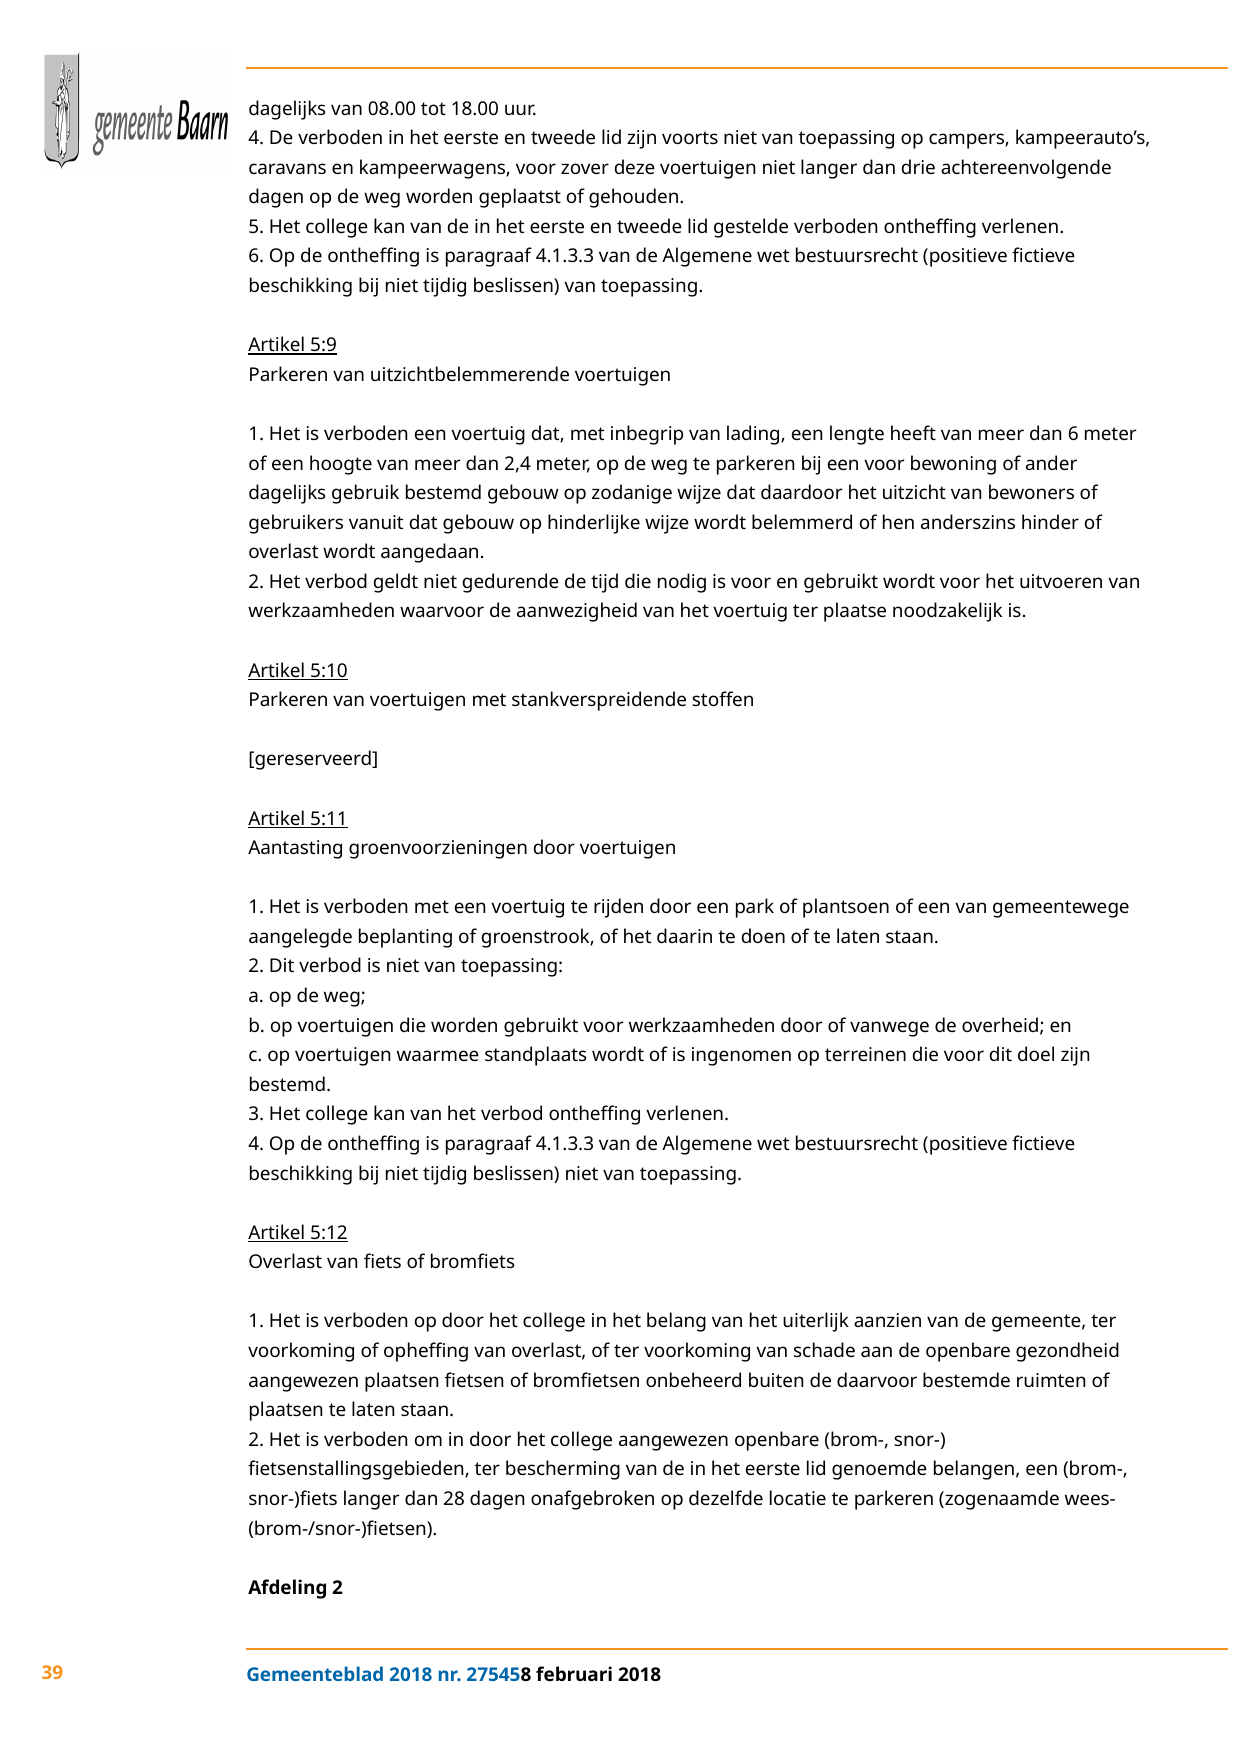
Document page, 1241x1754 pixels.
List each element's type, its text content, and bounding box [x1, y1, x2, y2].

picture [41, 47, 231, 172]
text Parkeren van voertuigen met stankverspreidende stoffen [248, 686, 1152, 712]
text Overlast van fiets of bromfiets [248, 1248, 1152, 1274]
text Parkeren van uitzichtbelemmerende voertuigen [248, 361, 1152, 387]
text 2. Het is verboden om in door het college aangewezen openbare (brom-, snor-) fietsenstallingsgebieden, ter bescherming van de in het eerste lid genoemde belangen, een (brom-, snor-)fiets langer dan 28 dagen onafgebroken op dezelfde locatie te parkeren (zogenaamde wees-(brom-/snor-)fietsen). [248, 1426, 1152, 1541]
text 3. Het college kan van het verbod ontheffing verlenen. [248, 1101, 1152, 1126]
text [gereserveerd] [248, 746, 1152, 771]
text 2. Het verbod geldt niet gedurende de tijd die nodig is voor en gebruikt wordt voor het uitvoeren van werkzaamheden waarvoor de aanwezigheid van het voertuig ter plaatse noodzakelijk is. [248, 568, 1152, 623]
text 4. Op de ontheffing is paragraaf 4.1.3.3 van de Algemene wet bestuursrecht (positieve fictieve beschikking bij niet tijdig beslissen) niet van toepassing. [248, 1130, 1152, 1186]
text Afdeling 2 [248, 1574, 1152, 1600]
text 1. Het is verboden met een voertuig te rijden door een park of plantsoen of een van gemeentewege aangelegde beplanting of groenstrook, of het daarin te doen of te laten staan. [248, 893, 1152, 949]
text 2. Dit verbod is niet van toepassing: [248, 953, 1152, 978]
text 6. Op de ontheffing is paragraaf 4.1.3.3 van de Algemene wet bestuursrecht (positieve fictieve beschikking bij niet tijdig beslissen) van toepassing. [248, 243, 1152, 298]
text 1. Het is verboden op door het college in het belang van het uiterlijk aanzien van de gemeente, ter voorkoming of opheffing van overlast, of ter voorkoming van schade aan de openbare gezondheid aangewezen plaatsen fietsen of bromfietsen onbeheerd buiten de daarvoor bestemde ruimten of plaatsen te laten staan. [248, 1308, 1152, 1422]
text dagelijks van 08.00 tot 18.00 uur. [248, 95, 1152, 121]
text Artikel 5:12 [248, 1219, 1152, 1245]
text Artikel 5:9 [248, 331, 1152, 357]
text Aantasting groenvoorzieningen door voertuigen [248, 834, 1152, 860]
text 5. Het college kan van de in het eerste en tweede lid gestelde verboden ontheffing verlenen. [248, 213, 1152, 239]
text b. op voertuigen die worden gebruikt voor werkzaamheden door of vanwege de overheid; en [248, 1012, 1152, 1038]
text 1. Het is verboden een voertuig dat, met inbegrip van lading, een lengte heeft van meer dan 6 meter of een hoogte van meer dan 2,4 meter, op de weg te parkeren bij een voor bewoning of ander dagelijks gebruik bestemd gebouw op zodanige wijze dat daardoor het uitzicht van bewoners of gebruikers vanuit dat gebouw op hinderlijke wijze wordt belemmerd of hen anderszins hinder of overlast wordt aangedaan. [248, 420, 1152, 564]
text Artikel 5:10 [248, 657, 1152, 683]
text 4. De verboden in het eerste en tweede lid zijn voorts niet van toepassing op campers, kampeerauto’s, caravans en kampeerwagens, voor zover deze voertuigen niet langer dan drie achtereenvolgende dagen op de weg worden geplaatst of gehouden. [248, 124, 1152, 209]
text c. op voertuigen waarmee standplaats wordt of is ingenomen op terreinen die voor dit doel zijn bestemd. [248, 1041, 1152, 1097]
text a. op de weg; [248, 982, 1152, 1008]
text Artikel 5:11 [248, 805, 1152, 831]
